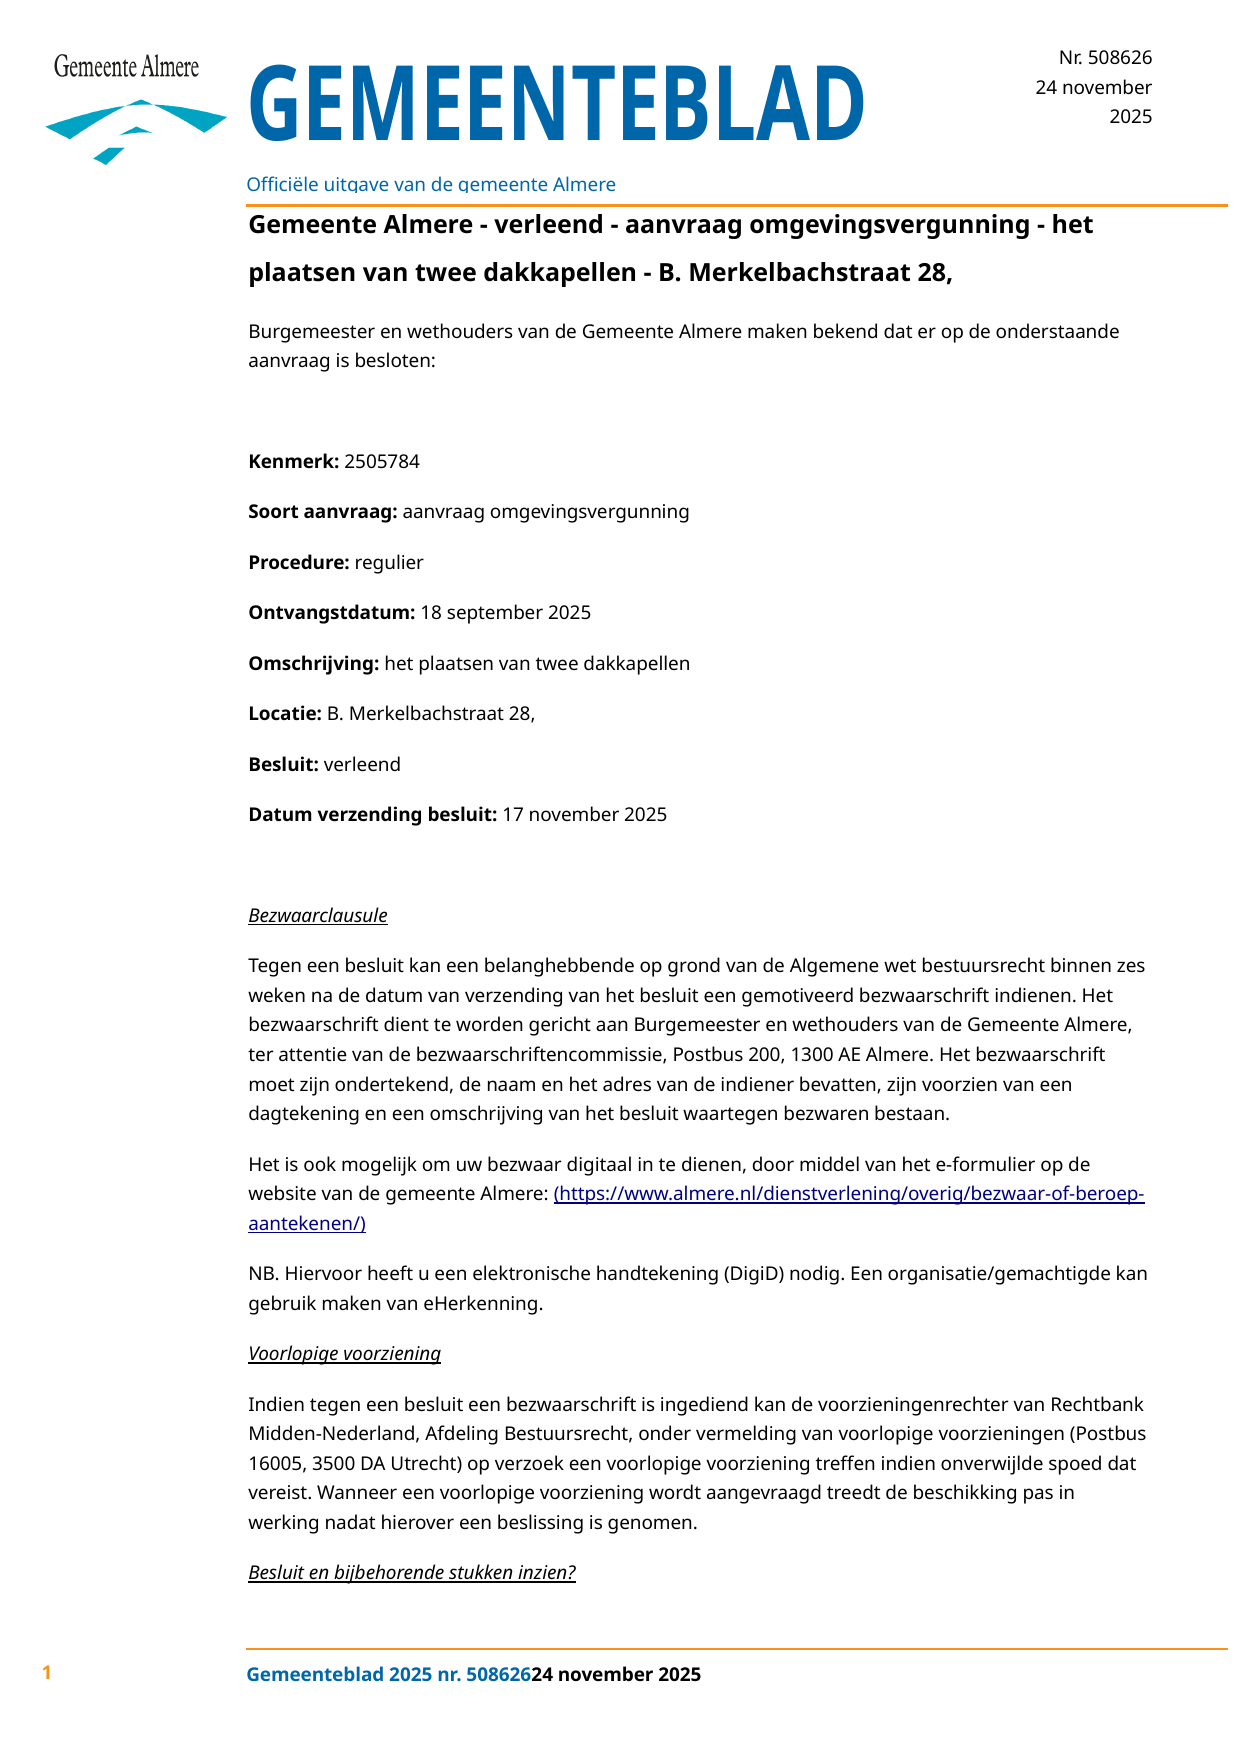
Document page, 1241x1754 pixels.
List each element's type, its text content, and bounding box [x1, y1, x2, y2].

text Bezwaarclausule [248, 902, 1152, 928]
text Procedure: regulier [248, 549, 1152, 575]
text Locatie: B. Merkelbachstraat 28, [248, 700, 1152, 726]
text Soort aanvraag: aanvraag omgevingsvergunning [248, 499, 1152, 524]
text Tegen een besluit kan een belanghebbende op grond van de Algemene wet bestuursrecht binnen zes weken na de datum van verzending van het besluit een gemotiveerd bezwaarschrift indienen. Het bezwaarschrift dient te worden gericht aan Burgemeester en wethouders van de Gemeente Almere, ter attentie van de bezwaarschriftencommissie, Postbus 200, 1300 AE Almere. Het bezwaarschrift moet zijn ondertekend, de naam en het adres van de indiener bevatten, zijn voorzien van een dagtekening en een omschrijving van het besluit waartegen bezwaren bestaan. [248, 952, 1152, 1126]
text Ontvangstdatum: 18 september 2025 [248, 599, 1152, 625]
text Het is ook mogelijk om uw bezwaar digitaal in te dienen, door middel van het e-formulier op de website van de gemeente Almere: (https://www.almere.nl/dienstverlening/overig/bezwaar-of-beroep-aantekenen/) [248, 1151, 1152, 1236]
text Omschrijving: het plaatsen van twee dakkapellen [248, 650, 1152, 676]
text Besluit en bijbehorende stukken inzien? [248, 1559, 1152, 1585]
text Indien tegen een besluit een bezwaarschrift is ingediend kan de voorzieningenrechter van Rechtbank Midden-Nederland, Afdeling Bestuursrecht, onder vermelding van voorlopige voorzieningen (Postbus 16005, 3500 DA Utrecht) op verzoek een voorlopige voorziening treffen indien onverwijlde spoed dat vereist. Wanneer een voorlopige voorziening wordt aangevraagd treedt de beschikking pas in werking nadat hierover een beslissing is genomen. [248, 1391, 1152, 1535]
text NB. Hiervoor heeft u een elektronische handtekening (DigiD) nodig. Een organisatie/gemachtigde kan gebruik maken van eHerkenning. [248, 1260, 1152, 1316]
text Kenmerk: 2505784 [248, 448, 1152, 474]
text Besluit: verleend [248, 751, 1152, 777]
text Datum verzending besluit: 17 november 2025 [248, 801, 1152, 827]
picture [41, 47, 231, 172]
text Burgemeester en wethouders van de Gemeente Almere maken bekend dat er op de onderstaande aanvraag is besloten: [248, 318, 1152, 373]
text Gemeente Almere - verleend - aanvraag omgevingsvergunning - het plaatsen van twee dakkapellen - B. Merkelbachstraat 28, [248, 207, 1152, 288]
text Voorlopige voorziening [248, 1340, 1152, 1366]
